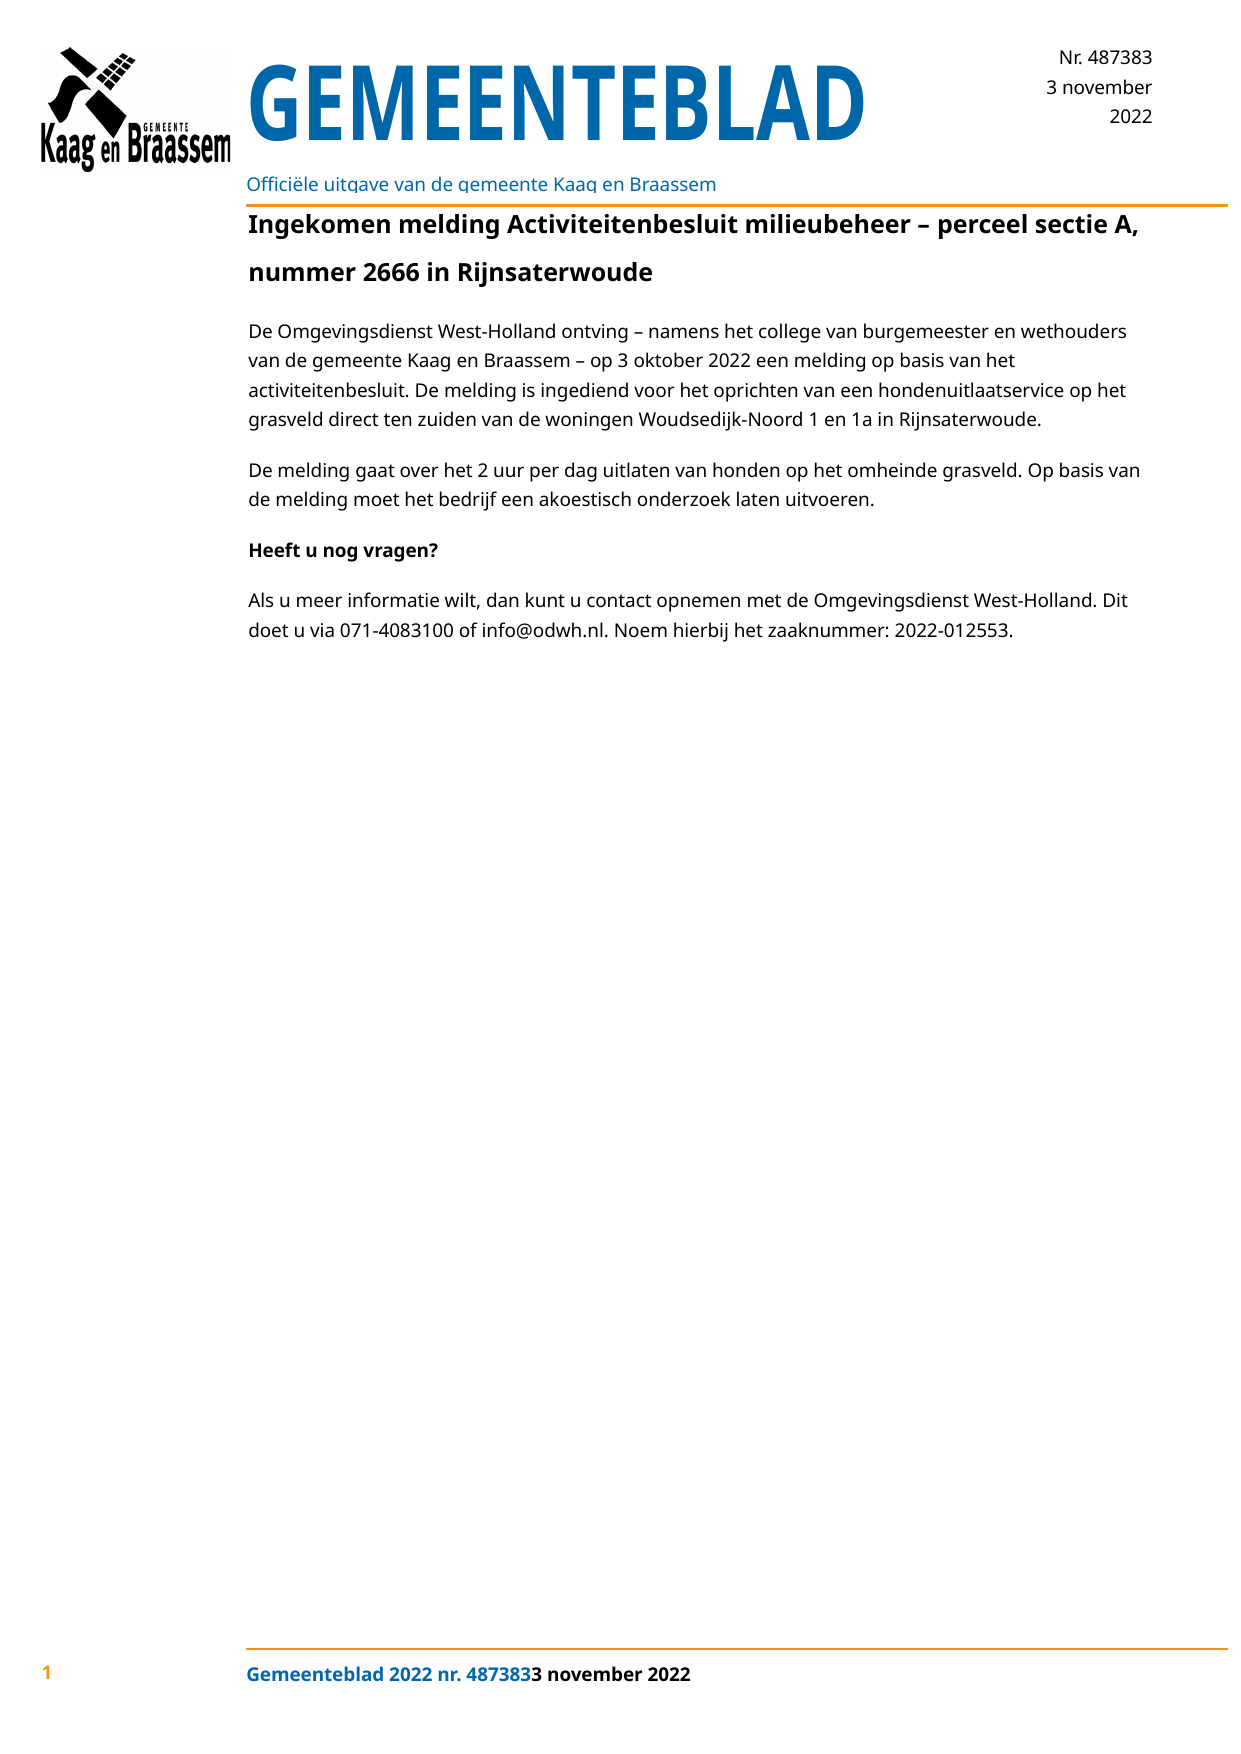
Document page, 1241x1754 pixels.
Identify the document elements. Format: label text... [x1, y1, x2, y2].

text Als u meer informatie wilt, dan kunt u contact opnemen met de Omgevingsdienst West-Holland. Dit doet u via 071‑4083100 of info@odwh.nl. Noem hierbij het zaaknummer: 2022-012553. [248, 587, 1152, 643]
text Ingekomen melding Activiteitenbesluit milieubeheer – perceel sectie A, nummer 2666 in Rijnsaterwoude [248, 207, 1152, 288]
picture [41, 47, 231, 172]
text De melding gaat over het 2 uur per dag uitlaten van honden op het omheinde grasveld. Op basis van de melding moet het bedrijf een akoestisch onderzoek laten uitvoeren. [248, 457, 1152, 512]
text Heeft u nog vragen? [248, 537, 1152, 563]
text De Omgevingsdienst West-Holland ontving – namens het college van burgemeester en wethouders van de gemeente Kaag en Braassem – op 3 oktober 2022 een melding op basis van het activiteitenbesluit. De melding is ingediend voor het oprichten van een hondenuitlaatservice op het grasveld direct ten zuiden van de woningen Woudsedijk-Noord 1 en 1a in Rijnsaterwoude. [248, 318, 1152, 432]
